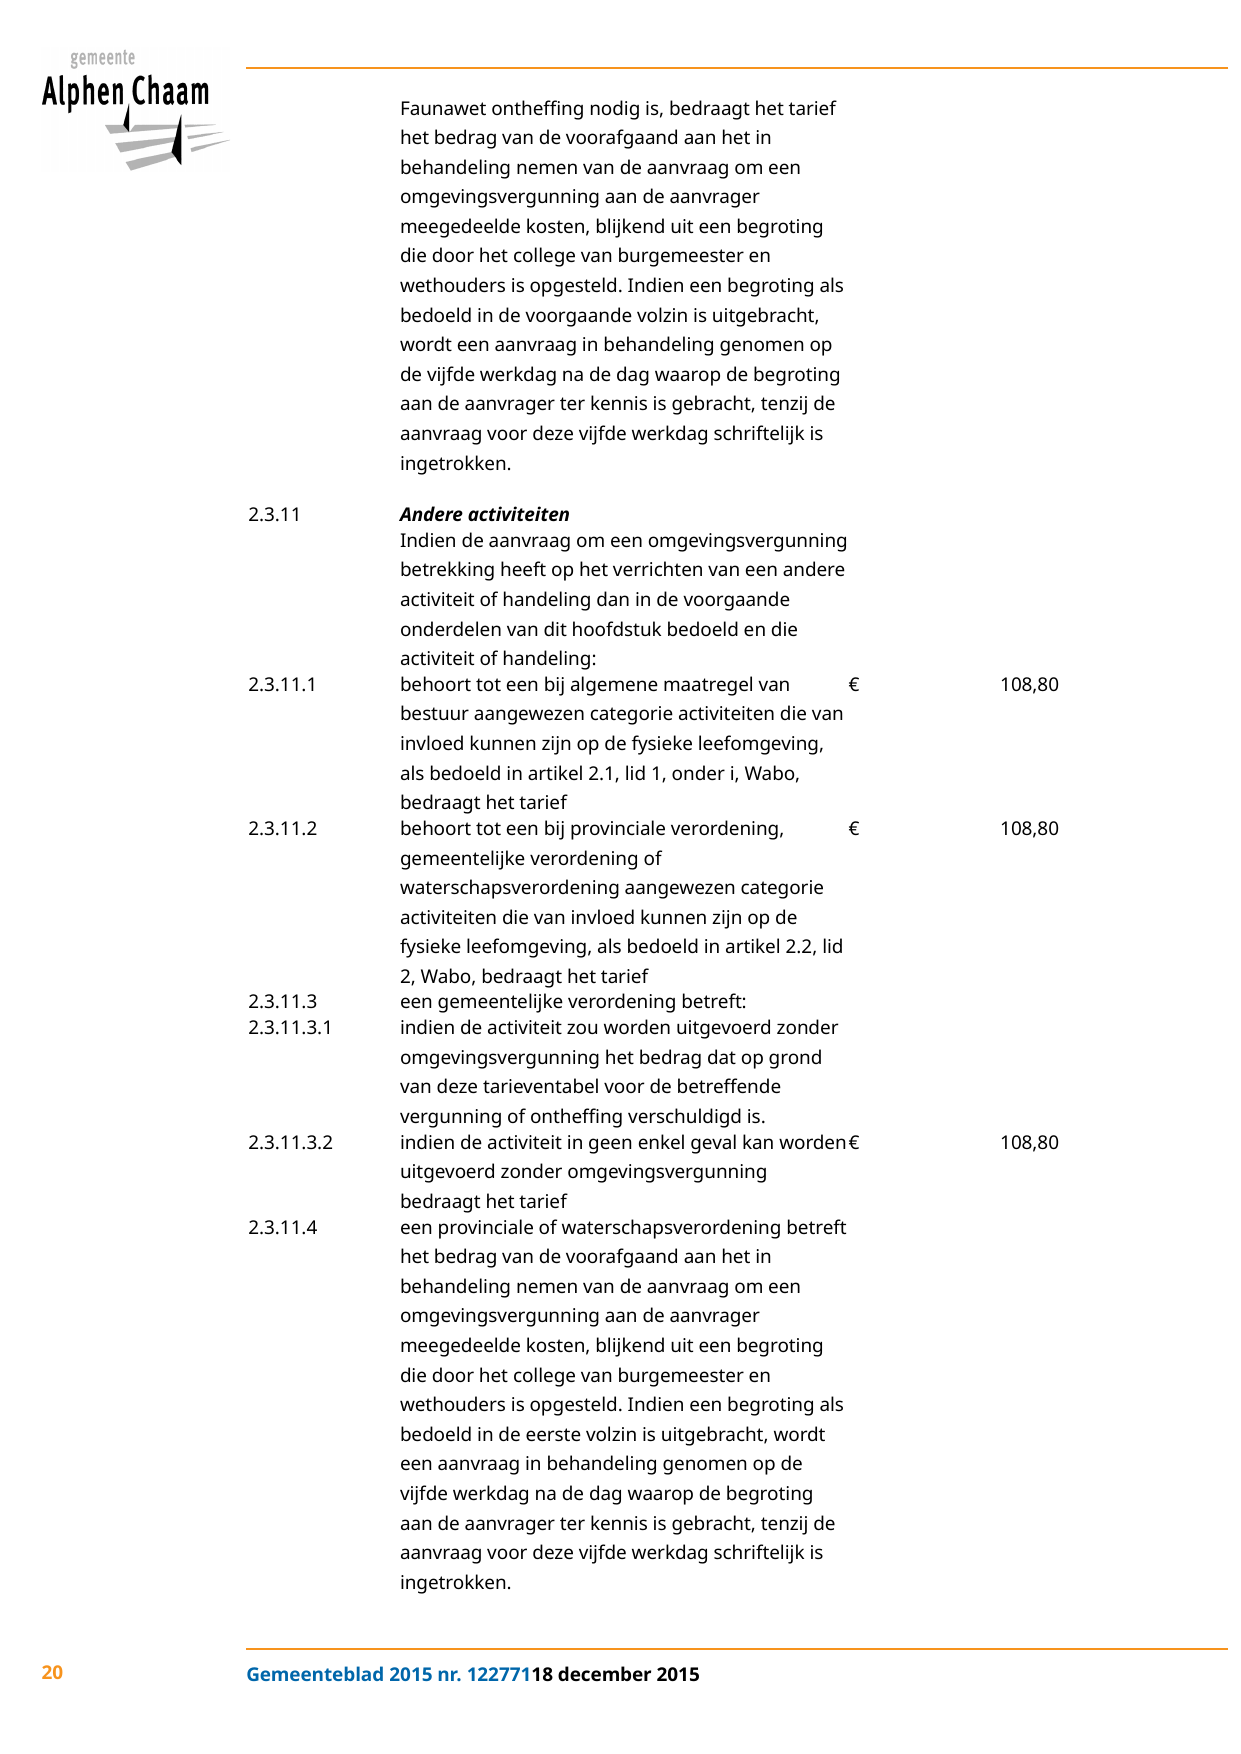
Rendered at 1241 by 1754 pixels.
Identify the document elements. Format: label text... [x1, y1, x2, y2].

table_cell een provinciale of waterschapsverordening betreft het bedrag van de voorafgaand aan het in behandeling nemen van de aanvraag om een omgevingsvergunning aan de aanvrager meegedeelde kosten, blijkend uit een begroting die door het college van burgemeester en wethouders is opgesteld. Indien een begroting als bedoeld in de eerste volzin is uitgebracht, wordt een aanvraag in behandeling genomen op de vijfde werkdag na de dag waarop de begroting aan de aanvrager ter kennis is gebracht, tenzij de aanvraag voor deze vijfde werkdag schriftelijk is ingetrokken. [400, 1214, 848, 1594]
table_cell [1000, 527, 1152, 671]
table_cell Andere activiteiten [400, 501, 848, 527]
table_cell [1000, 1015, 1152, 1129]
table_cell [1000, 501, 1152, 527]
table_cell € [848, 815, 1000, 989]
table_cell [848, 527, 1000, 671]
table_cell behoort tot een bij algemene maatregel van bestuur aangewezen categorie activiteiten die van invloed kunnen zijn op de fysieke leefomgeving, als bedoeld in artikel 2.1, lid 1, onder i, Wabo, bedraagt het tarief [400, 671, 848, 815]
table_cell [1000, 476, 1152, 501]
table_cell [848, 501, 1000, 527]
table_cell 2.3.11.4 [248, 1214, 400, 1594]
table_cell [248, 95, 400, 476]
table_cell 2.3.11.1 [248, 671, 400, 815]
table_cell Indien de aanvraag om een omgevingsvergunning betrekking heeft op het verrichten van een andere activiteit of handeling dan in de voorgaande onderdelen van dit hoofdstuk bedoeld en die activiteit of handeling: [400, 527, 848, 671]
table_cell [848, 989, 1000, 1014]
table_cell 108,80 [1000, 815, 1152, 989]
table_cell [848, 95, 1000, 476]
table_cell 2.3.11.2 [248, 815, 400, 989]
table_cell € [848, 671, 1000, 815]
table_cell indien de activiteit zou worden uitgevoerd zonder omgevingsvergunning het bedrag dat op grond van deze tarieventabel voor de betreffende vergunning of ontheffing verschuldigd is. [400, 1015, 848, 1129]
table_cell [848, 476, 1000, 501]
table_cell 2.3.11.3.2 [248, 1129, 400, 1214]
table_cell indien de activiteit in geen enkel geval kan worden uitgevoerd zonder omgevingsvergunning bedraagt het tarief [400, 1129, 848, 1214]
table_cell [1000, 95, 1152, 476]
table_cell [1000, 1214, 1152, 1594]
table_cell [400, 476, 848, 501]
table_cell Faunawet ontheffing nodig is, bedraagt het tarief het bedrag van de voorafgaand aan het in behandeling nemen van de aanvraag om een omgevingsvergunning aan de aanvrager meegedeelde kosten, blijkend uit een begroting die door het college van burgemeester en wethouders is opgesteld. Indien een begroting als bedoeld in de voorgaande volzin is uitgebracht, wordt een aanvraag in behandeling genomen op de vijfde werkdag na de dag waarop de begroting aan de aanvrager ter kennis is gebracht, tenzij de aanvraag voor deze vijfde werkdag schriftelijk is ingetrokken. [400, 95, 848, 476]
table_cell een gemeentelijke verordening betreft: [400, 989, 848, 1014]
table_cell [1000, 989, 1152, 1014]
table_cell behoort tot een bij provinciale verordening, gemeentelijke verordening of waterschapsverordening aangewezen categorie activiteiten die van invloed kunnen zijn op de fysieke leefomgeving, als bedoeld in artikel 2.2, lid 2, Wabo, bedraagt het tarief [400, 815, 848, 989]
picture [41, 47, 231, 172]
table_cell 108,80 [1000, 671, 1152, 815]
table_cell [848, 1214, 1000, 1594]
table_cell 2.3.11.3.1 [248, 1015, 400, 1129]
table_cell [248, 476, 400, 501]
table_cell € [848, 1129, 1000, 1214]
table_cell [848, 1015, 1000, 1129]
table_cell [248, 527, 400, 671]
table_cell 108,80 [1000, 1129, 1152, 1214]
table_cell 2.3.11.3 [248, 989, 400, 1014]
table_cell 2.3.11 [248, 501, 400, 527]
